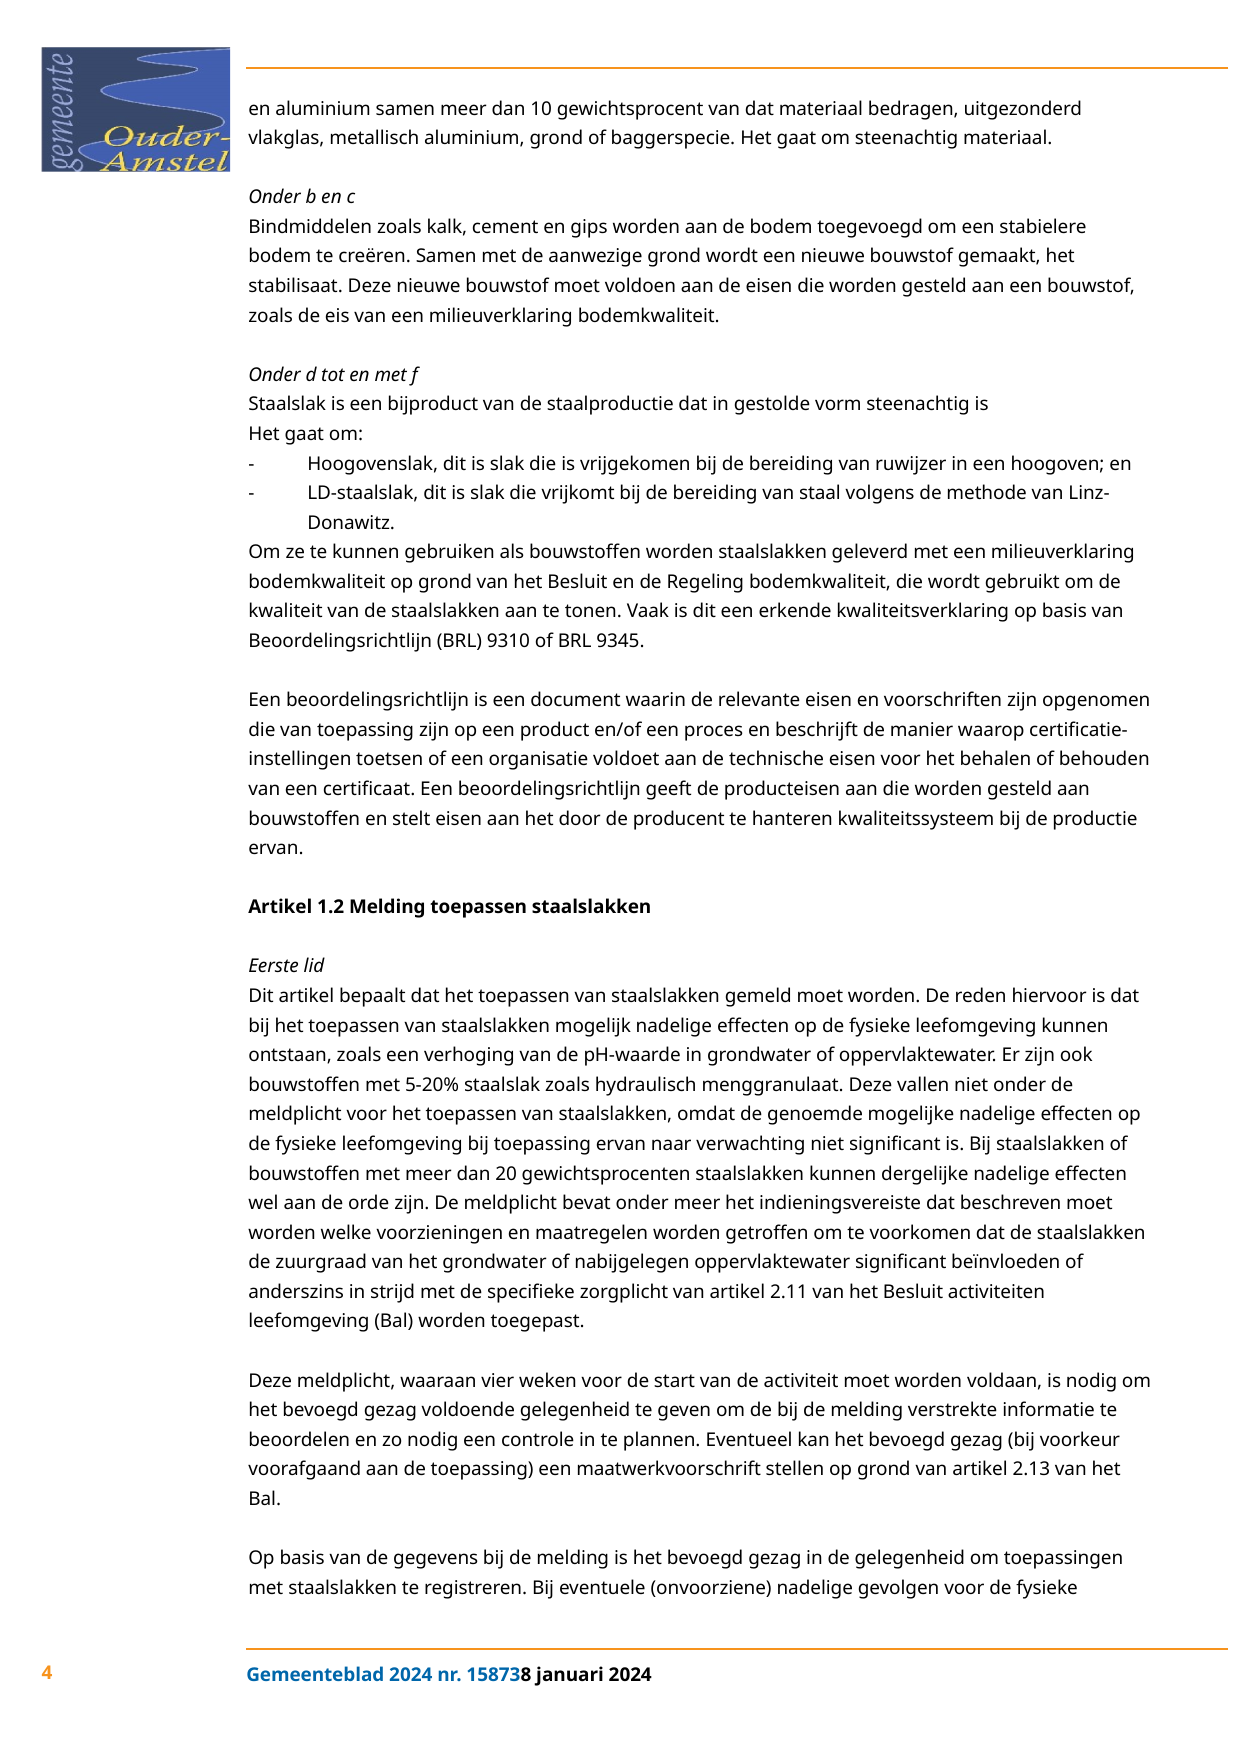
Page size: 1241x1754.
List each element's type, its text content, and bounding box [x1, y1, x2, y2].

picture [41, 47, 231, 172]
text Onder d tot en met f [248, 361, 1152, 387]
text Het gaat om: [248, 420, 1152, 446]
text en aluminium samen meer dan 10 gewichtsprocent van dat materiaal bedragen, uitgezonderd vlakglas, metallisch aluminium, grond of baggerspecie. Het gaat om steenachtig materiaal. [248, 95, 1152, 150]
text Bindmiddelen zoals kalk, cement en gips worden aan de bodem toegevoegd om een stabielere bodem te creëren. Samen met de aanwezige grond wordt een nieuwe bouwstof gemaakt, het stabilisaat. Deze nieuwe bouwstof moet voldoen aan de eisen die worden gesteld aan een bouwstof, zoals de eis van een milieuverklaring bodemkwaliteit. [248, 213, 1152, 328]
text Onder b en c [248, 183, 1152, 209]
list LD-staalslak, dit is slak die vrijkomt bij de bereiding van staal volgens de methode van Linz-Donawitz. [248, 479, 1152, 535]
text Dit artikel bepaalt dat het toepassen van staalslakken gemeld moet worden. De reden hiervoor is dat bij het toepassen van staalslakken mogelijk nadelige effecten op de fysieke leefomgeving kunnen ontstaan, zoals een verhoging van de pH-waarde in grondwater of oppervlaktewater. Er zijn ook bouwstoffen met 5-20% staalslak zoals hydraulisch menggranulaat. Deze vallen niet onder de meldplicht voor het toepassen van staalslakken, omdat de genoemde mogelijke nadelige effecten op de fysieke leefomgeving bij toepassing ervan naar verwachting niet significant is. Bij staalslakken of bouwstoffen met meer dan 20 gewichtsprocenten staalslakken kunnen dergelijke nadelige effecten wel aan de orde zijn. De meldplicht bevat onder meer het indieningsvereiste dat beschreven moet worden welke voorzieningen en maatregelen worden getroffen om te voorkomen dat de staalslakken de zuurgraad van het grondwater of nabijgelegen oppervlaktewater significant beïnvloeden of anderszins in strijd met de specifieke zorgplicht van artikel 2.11 van het Besluit activiteiten leefomgeving (Bal) worden toegepast. [248, 982, 1152, 1333]
text Artikel 1.2 Melding toepassen staalslakken [248, 893, 1152, 919]
list Hoogovenslak, dit is slak die is vrijgekomen bij de bereiding van ruwijzer in een hoogoven; en [248, 450, 1152, 476]
text Staalslak is een bijproduct van de staalproductie dat in gestolde vorm steenachtig is [248, 391, 1152, 416]
text Deze meldplicht, waaraan vier weken voor de start van de activiteit moet worden voldaan, is nodig om het bevoegd gezag voldoende gelegenheid te geven om de bij de melding verstrekte informatie te beoordelen en zo nodig een controle in te plannen. Eventueel kan het bevoegd gezag (bij voorkeur voorafgaand aan de toepassing) een maatwerkvoorschrift stellen op grond van artikel 2.13 van het Bal. [248, 1367, 1152, 1511]
text Een beoordelingsrichtlijn is een document waarin de relevante eisen en voorschriften zijn opgenomen die van toepassing zijn op een product en/of een proces en beschrijft de manier waarop certificatie-instellingen toetsen of een organisatie voldoet aan de technische eisen voor het behalen of behouden van een certificaat. Een beoordelingsrichtlijn geeft de producteisen aan die worden gesteld aan bouwstoffen en stelt eisen aan het door de producent te hanteren kwaliteitssysteem bij de productie ervan. [248, 686, 1152, 860]
text Op basis van de gegevens bij de melding is het bevoegd gezag in de gelegenheid om toepassingen met staalslakken te registreren. Bij eventuele (onvoorziene) nadelige gevolgen voor de fysieke [248, 1544, 1152, 1600]
text Om ze te kunnen gebruiken als bouwstoffen worden staalslakken geleverd met een milieuverklaring bodemkwaliteit op grond van het Besluit en de Regeling bodemkwaliteit, die wordt gebruikt om de kwaliteit van de staalslakken aan te tonen. Vaak is dit een erkende kwaliteitsverklaring op basis van Beoordelingsrichtlijn (BRL) 9310 of BRL 9345. [248, 538, 1152, 653]
text Eerste lid [248, 953, 1152, 978]
